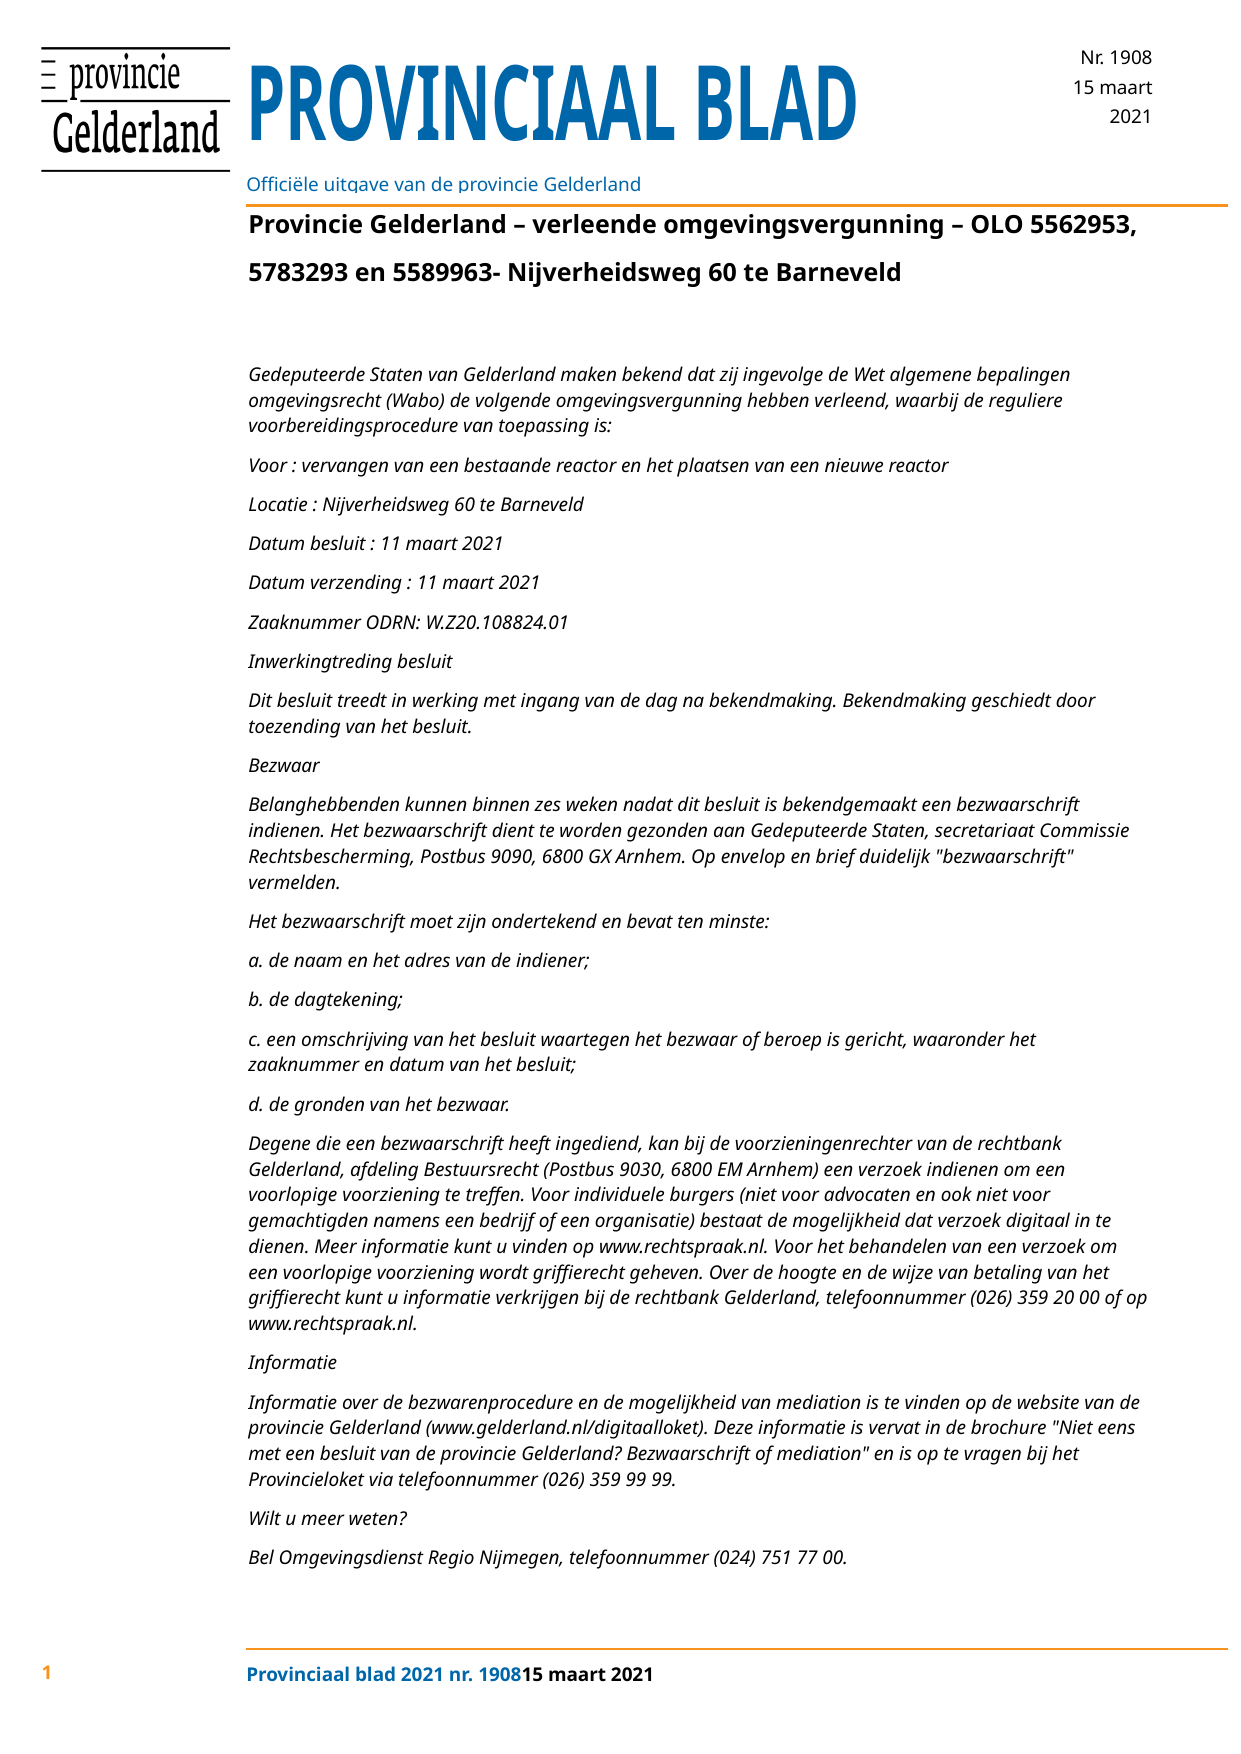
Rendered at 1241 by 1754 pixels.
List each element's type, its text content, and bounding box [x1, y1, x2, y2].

text d. de gronden van het bezwaar. [248, 1091, 1152, 1117]
text Provincie Gelderland – verleende omgevingsvergunning – OLO 5562953, 5783293 en 5589963- Nijverheidsweg 60 te Barneveld [248, 207, 1152, 288]
text Het bezwaarschrift moet zijn ondertekend en bevat ten minste: [248, 908, 1152, 934]
text Locatie : Nijverheidsweg 60 te Barneveld [248, 491, 1152, 517]
text b. de dagtekening; [248, 987, 1152, 1012]
text Informatie [248, 1349, 1152, 1375]
text Datum verzending : 11 maart 2021 [248, 569, 1152, 595]
picture [41, 47, 231, 172]
text Bezwaar [248, 752, 1152, 778]
text c. een omschrijving van het besluit waartegen het bezwaar of beroep is gericht, waaronder het zaaknummer en datum van het besluit; [248, 1026, 1152, 1077]
text Zaaknummer ODRN: W.Z20.108824.01 [248, 609, 1152, 634]
text Voor : vervangen van een bestaande reactor en het plaatsen van een nieuwe reactor [248, 452, 1152, 477]
text Wilt u meer weten? [248, 1505, 1152, 1531]
text a. de naam en het adres van de indiener; [248, 947, 1152, 973]
text Gedeputeerde Staten van Gelderland maken bekend dat zij ingevolge de Wet algemene bepalingen omgevingsrecht (Wabo) de volgende omgevingsvergunning hebben verleend, waarbij de reguliere voorbereidingsprocedure van toepassing is: [248, 361, 1152, 438]
text Bel Omgevingsdienst Regio Nijmegen, telefoonnummer (024) 751 77 00. [248, 1544, 1152, 1570]
text Datum besluit : 11 maart 2021 [248, 530, 1152, 556]
text Dit besluit treedt in werking met ingang van de dag na bekendmaking. Bekendmaking geschiedt door toezending van het besluit. [248, 687, 1152, 739]
text Degene die een bezwaarschrift heeft ingediend, kan bij de voorzieningenrechter van de rechtbank Gelderland, afdeling Bestuursrecht (Postbus 9030, 6800 EM Arnhem) een verzoek indienen om een voorlopige voorziening te treffen. Voor individuele burgers (niet voor advocaten en ook niet voor gemachtigden namens een bedrijf of een organisatie) bestaat de mogelijkheid dat verzoek digitaal in te dienen. Meer informatie kunt u vinden op www.rechtspraak.nl. Voor het behandelen van een verzoek om een voorlopige voorziening wordt griffierecht geheven. Over de hoogte en de wijze van betaling van het griffierecht kunt u informatie verkrijgen bij de rechtbank Gelderland, telefoonnummer (026) 359 20 00 of op www.rechtspraak.nl. [248, 1130, 1152, 1336]
text Inwerkingtreding besluit [248, 648, 1152, 674]
text Belanghebbenden kunnen binnen zes weken nadat dit besluit is bekendgemaakt een bezwaarschrift indienen. Het bezwaarschrift dient te worden gezonden aan Gedeputeerde Staten, secretariaat Commissie Rechtsbescherming, Postbus 9090, 6800 GX Arnhem. Op envelop en brief duidelijk "bezwaarschrift" vermelden. [248, 792, 1152, 894]
text Informatie over de bezwarenprocedure en de mogelijkheid van mediation is te vinden op de website van de provincie Gelderland (www.gelderland.nl/digitaalloket). Deze informatie is vervat in de brochure "Niet eens met een besluit van de provincie Gelderland? Bezwaarschrift of mediation" en is op te vragen bij het Provincieloket via telefoonnummer (026) 359 99 99. [248, 1389, 1152, 1492]
